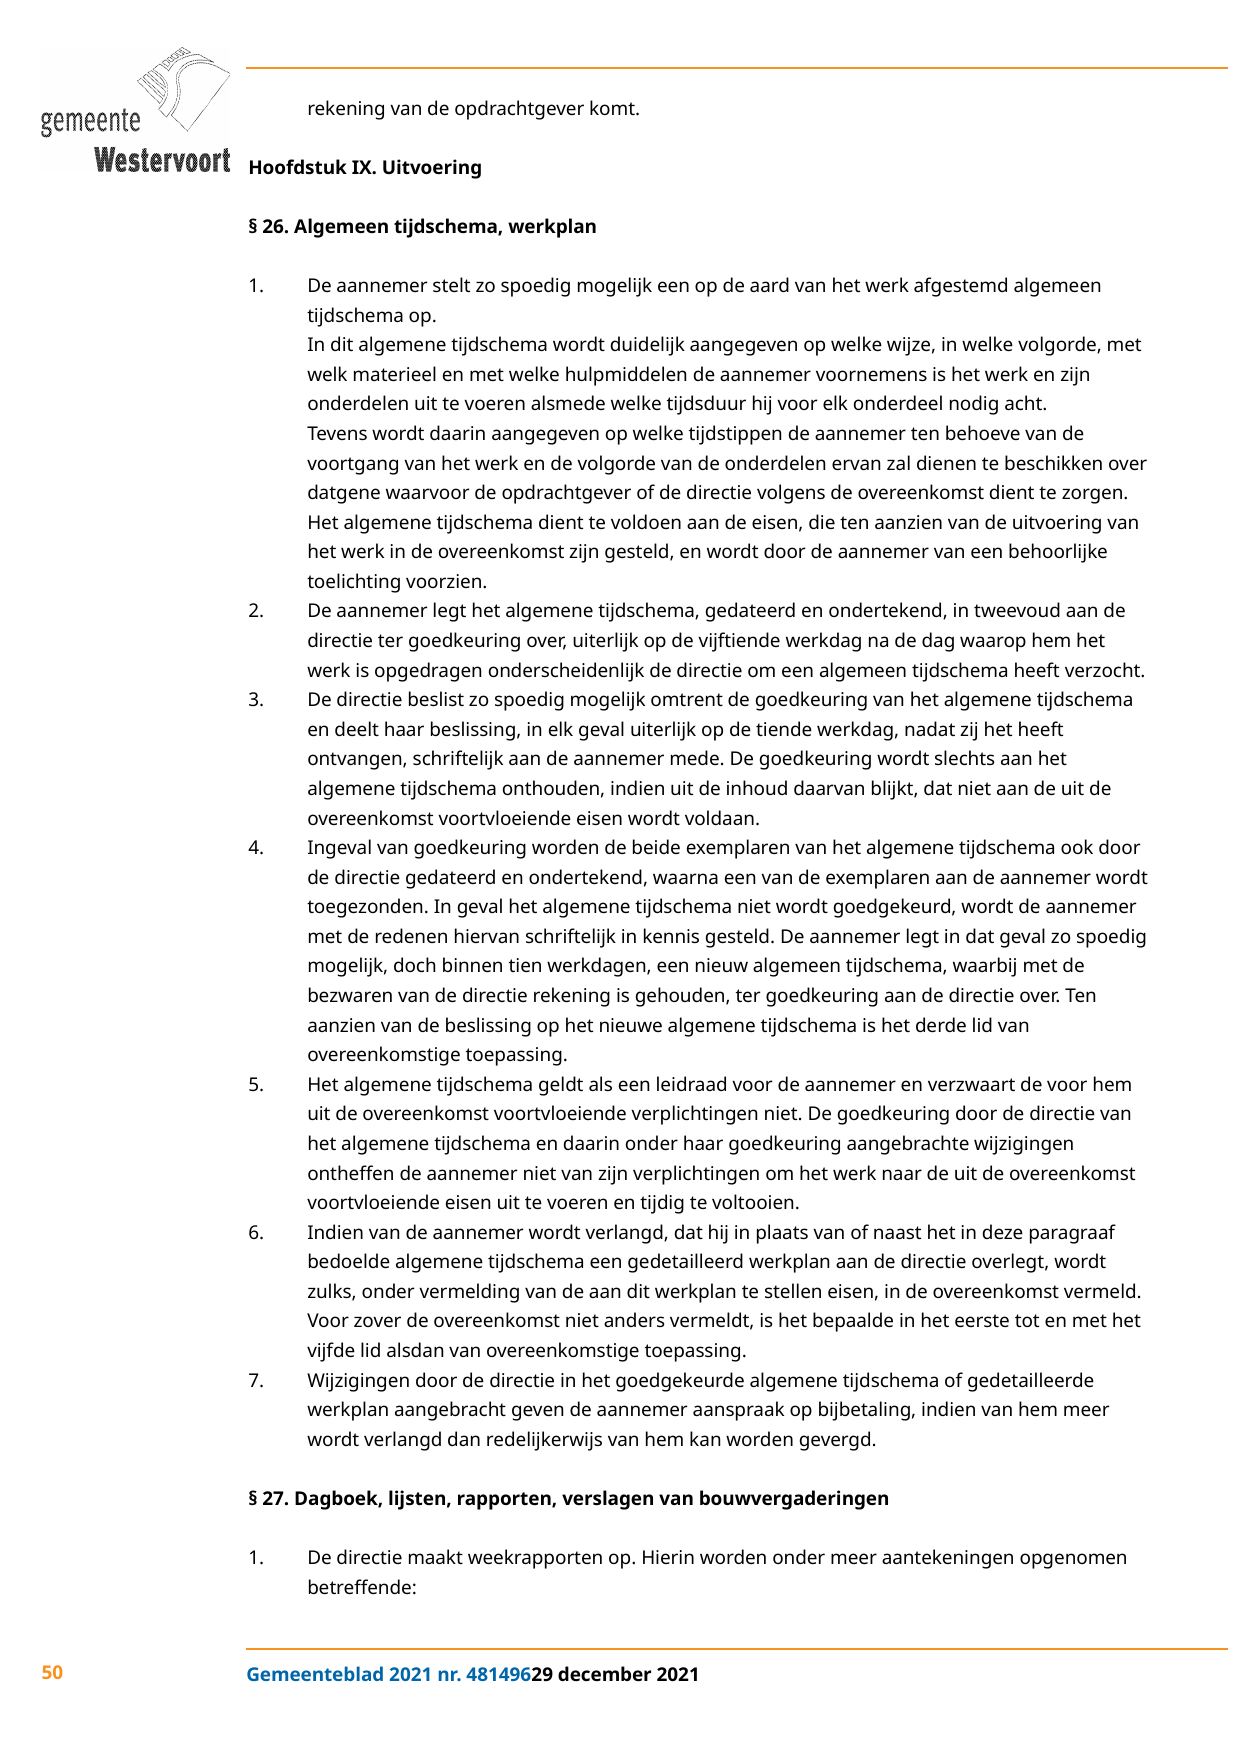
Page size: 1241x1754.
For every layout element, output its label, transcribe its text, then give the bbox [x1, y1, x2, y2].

list Ingeval van goedkeuring worden de beide exemplaren van het algemene tijdschema ook door de directie gedateerd en ondertekend, waarna een van de exemplaren aan de aannemer wordt toegezonden. In geval het algemene tijdschema niet wordt goedgekeurd, wordt de aannemer met de redenen hiervan schriftelijk in kennis gesteld. De aannemer legt in dat geval zo spoedig mogelijk, doch binnen tien werkdagen, een nieuw algemeen tijdschema, waarbij met de bezwaren van de directie rekening is gehouden, ter goedkeuring aan de directie over. Ten aanzien van de beslissing op het nieuwe algemene tijdschema is het derde lid van overeenkomstige toepassing. [248, 834, 1152, 1067]
text § 26. Algemeen tijdschema, werkplan [248, 213, 1152, 239]
list Tevens wordt daarin aangegeven op welke tijdstippen de aannemer ten behoeve van de voortgang van het werk en de volgorde van de onderdelen ervan zal dienen te beschikken over datgene waarvoor de opdrachtgever of de directie volgens de overeenkomst dient te zorgen. Het algemene tijdschema dient te voldoen aan de eisen, die ten aanzien van de uitvoering van het werk in de overeenkomst zijn gesteld, en wordt door de aannemer van een behoorlijke toelichting voorzien. [248, 420, 1152, 594]
list De aannemer stelt zo spoedig mogelijk een op de aard van het werk afgestemd algemeen tijdschema op. [248, 272, 1152, 328]
list De directie beslist zo spoedig mogelijk omtrent de goedkeuring van het algemene tijdschema en deelt haar beslissing, in elk geval uiterlijk op de tiende werkdag, nadat zij het heeft ontvangen, schriftelijk aan de aannemer mede. De goedkeuring wordt slechts aan het algemene tijdschema onthouden, indien uit de inhoud daarvan blijkt, dat niet aan de uit de overeenkomst voortvloeiende eisen wordt voldaan. [248, 686, 1152, 831]
text Hoofdstuk IX. Uitvoering [248, 154, 1152, 180]
list Indien van de aannemer wordt verlangd, dat hij in plaats van of naast het in deze paragraaf bedoelde algemene tijdschema een gedetailleerd werkplan aan de directie overlegt, wordt zulks, onder vermelding van de aan dit werkplan te stellen eisen, in de overeenkomst vermeld. Voor zover de overeenkomst niet anders vermeldt, is het bepaalde in het eerste tot en met het vijfde lid alsdan van overeenkomstige toepassing. [248, 1219, 1152, 1363]
list rekening van de opdrachtgever komt. [248, 95, 1152, 121]
list Het algemene tijdschema geldt als een leidraad voor de aannemer en verzwaart de voor hem uit de overeenkomst voortvloeiende verplichtingen niet. De goedkeuring door de directie van het algemene tijdschema en daarin onder haar goedkeuring aangebrachte wijzigingen ontheffen de aannemer niet van zijn verplichtingen om het werk naar de uit de overeenkomst voortvloeiende eisen uit te voeren en tijdig te voltooien. [248, 1071, 1152, 1215]
text § 27. Dagboek, lijsten, rapporten, verslagen van bouwvergaderingen [248, 1485, 1152, 1511]
list De directie maakt weekrapporten op. Hierin worden onder meer aantekeningen opgenomen betreffende: [248, 1544, 1152, 1600]
list De aannemer legt het algemene tijdschema, gedateerd en ondertekend, in tweevoud aan de directie ter goedkeuring over, uiterlijk op de vijftiende werkdag na de dag waarop hem het werk is opgedragen onderscheidenlijk de directie om een algemeen tijdschema heeft verzocht. [248, 598, 1152, 683]
list Wijzigingen door de directie in het goedgekeurde algemene tijdschema of gedetailleerde werkplan aangebracht geven de aannemer aanspraak op bijbetaling, indien van hem meer wordt verlangd dan redelijkerwijs van hem kan worden gevergd. [248, 1367, 1152, 1452]
picture [41, 47, 231, 172]
list In dit algemene tijdschema wordt duidelijk aangegeven op welke wijze, in welke volgorde, met welk materieel en met welke hulpmiddelen de aannemer voornemens is het werk en zijn onderdelen uit te voeren alsmede welke tijdsduur hij voor elk onderdeel nodig acht. [248, 331, 1152, 416]
